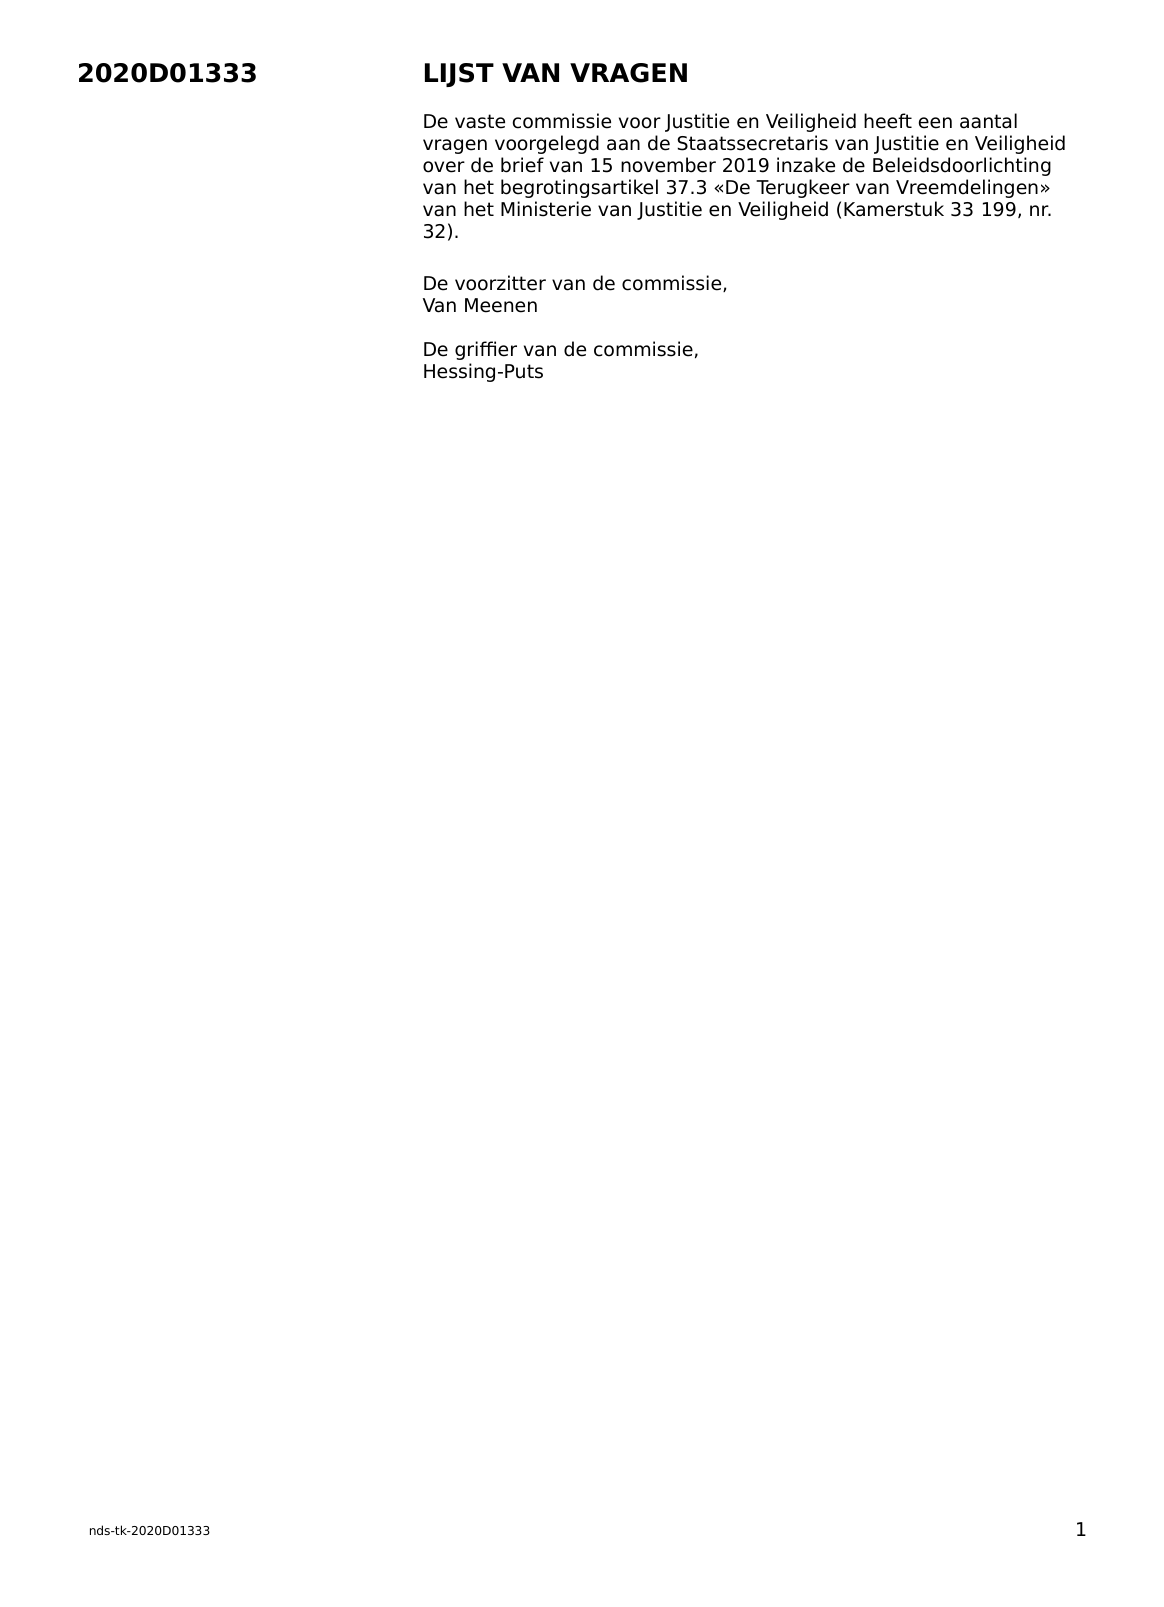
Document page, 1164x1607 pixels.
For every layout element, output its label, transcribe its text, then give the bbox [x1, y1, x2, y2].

text nds-tk-2020D01333 [88, 1524, 323, 1538]
text 2020D01333 LIJST VAN VRAGEN [77, 59, 1087, 89]
text De voorzitter van de commissie, Van Meenen [422, 273, 1087, 317]
text De griffier van de commissie, Hessing-Puts [422, 339, 1087, 383]
text De vaste commissie voor Justitie en Veiligheid heeft een aantal vragen voorgelegd aan de Staatssecretaris van Justitie en Veiligheid over de brief van 15 november 2019 inzake de Beleidsdoorlichting van het begrotingsartikel 37.3 «De Terugkeer van Vreemdelingen» van het Ministerie van Justitie en Veiligheid (Kamerstuk 33 199, nr. 32). [422, 111, 1087, 243]
